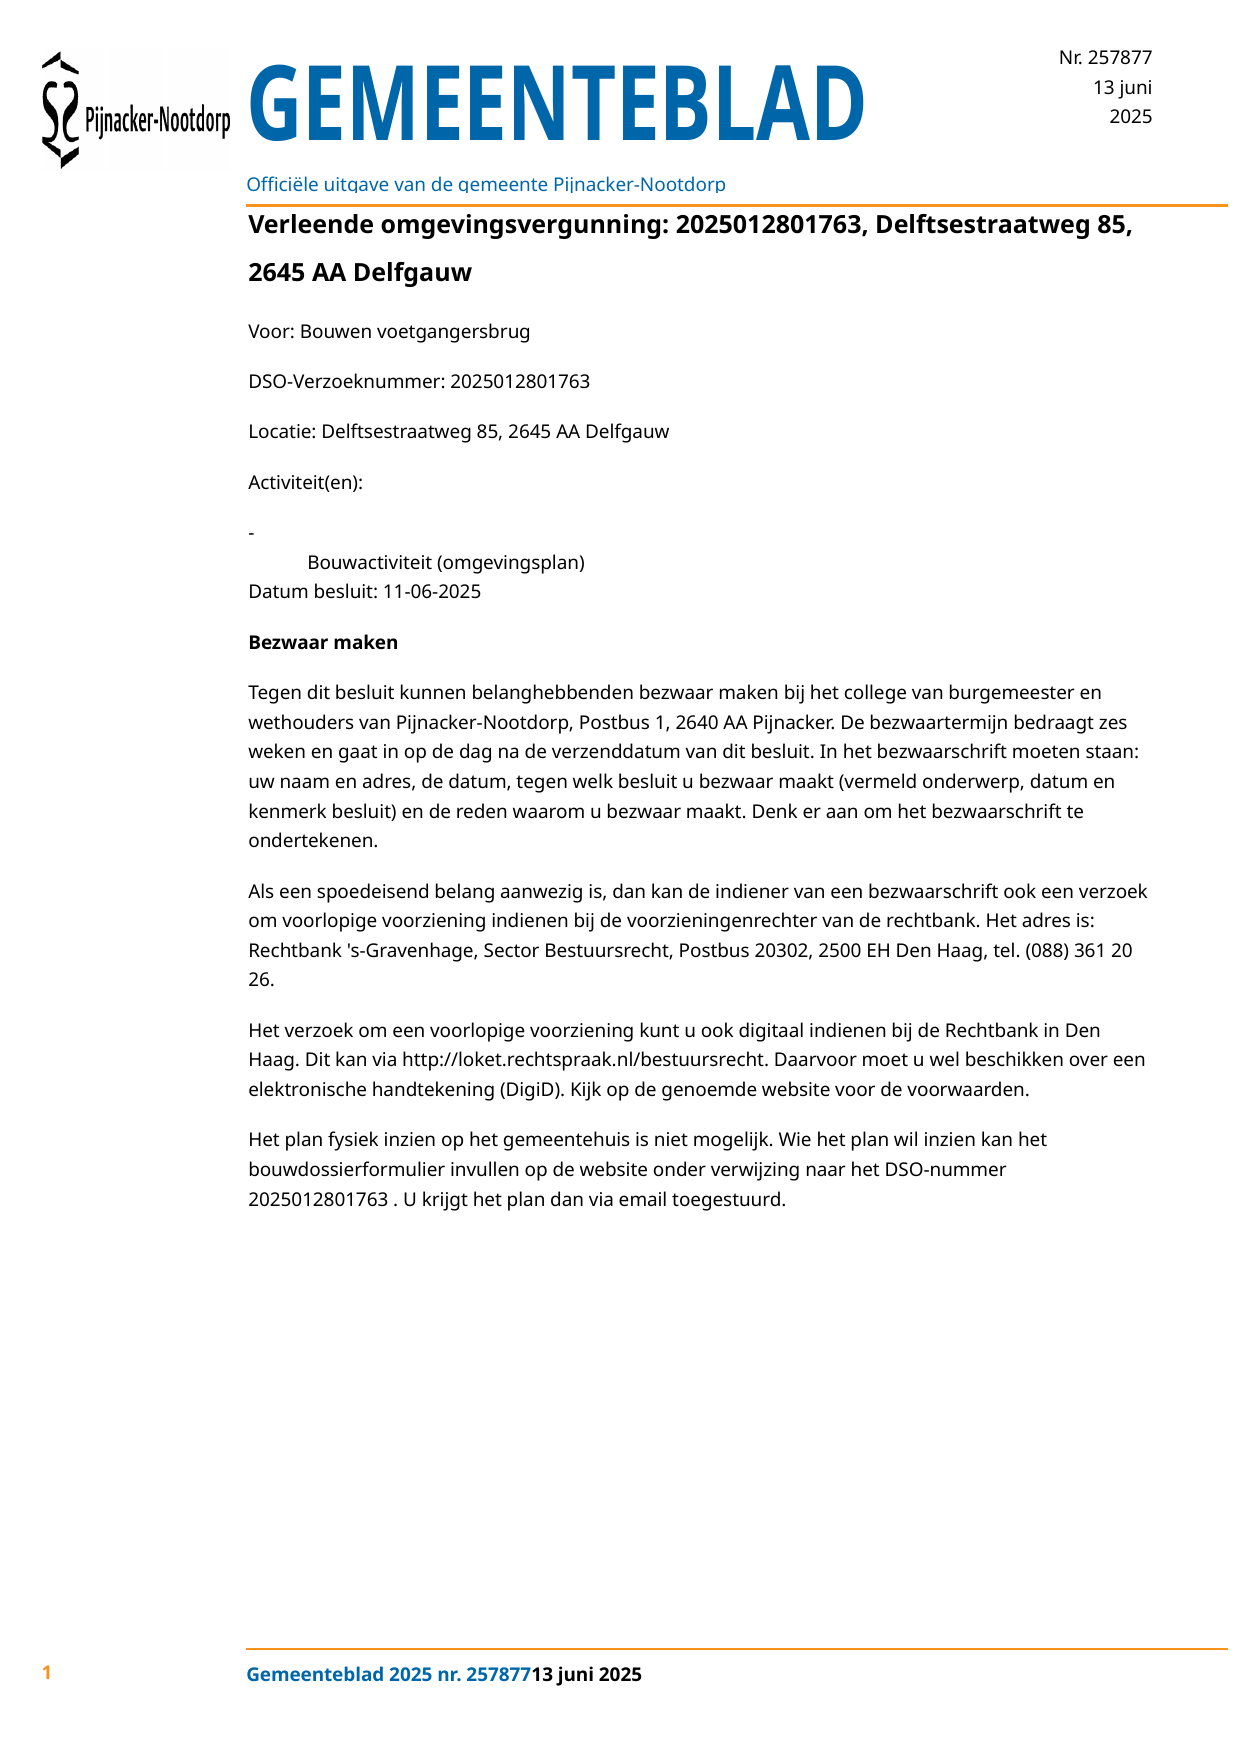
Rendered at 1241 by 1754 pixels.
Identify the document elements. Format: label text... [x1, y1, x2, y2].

text DSO-Verzoeknummer: 2025012801763 [248, 368, 1152, 394]
text Het plan fysiek inzien op het gemeentehuis is niet mogelijk. Wie het plan wil inzien kan het bouwdossierformulier invullen op de website onder verwijzing naar het DSO-nummer 2025012801763 . U krijgt het plan dan via email toegestuurd. [248, 1127, 1152, 1212]
text Datum besluit: 11-06-2025 [248, 579, 1152, 604]
text Bezwaar maken [248, 629, 1152, 655]
text Het verzoek om een voorlopige voorziening kunt u ook digitaal indienen bij de Rechtbank in Den Haag. Dit kan via http://loket.rechtspraak.nl/bestuursrecht. Daarvoor moet u wel beschikken over een elektronische handtekening (DigiD). Kijk op de genoemde website voor de voorwaarden. [248, 1017, 1152, 1102]
text Verleende omgevingsvergunning: 2025012801763, Delftsestraatweg 85, 2645 AA Delfgauw [248, 207, 1152, 288]
text Als een spoedeisend belang aanwezig is, dan kan de indiener van een bezwaarschrift ook een verzoek om voorlopige voorziening indienen bij de voorzieningenrechter van de rechtbank. Het adres is: Rechtbank 's-Gravenhage, Sector Bestuursrecht, Postbus 20302, 2500 EH Den Haag, tel. (088) 361 20 26. [248, 878, 1152, 992]
text Locatie: Delftsestraatweg 85, 2645 AA Delfgauw [248, 419, 1152, 444]
list Bouwactiviteit (omgevingsplan) [248, 549, 1152, 575]
text Voor: Bouwen voetgangersbrug [248, 318, 1152, 344]
picture [41, 47, 231, 172]
text Tegen dit besluit kunnen belanghebbenden bezwaar maken bij het college van burgemeester en wethouders van Pijnacker-Nootdorp, Postbus 1, 2640 AA Pijnacker. De bezwaartermijn bedraagt zes weken en gaat in op de dag na de verzenddatum van dit besluit. In het bezwaarschrift moeten staan: uw naam en adres, de datum, tegen welk besluit u bezwaar maakt (vermeld onderwerp, datum en kenmerk besluit) en de reden waarom u bezwaar maakt. Denk er aan om het bezwaarschrift te ondertekenen. [248, 679, 1152, 853]
text Activiteit(en): [248, 469, 1152, 495]
